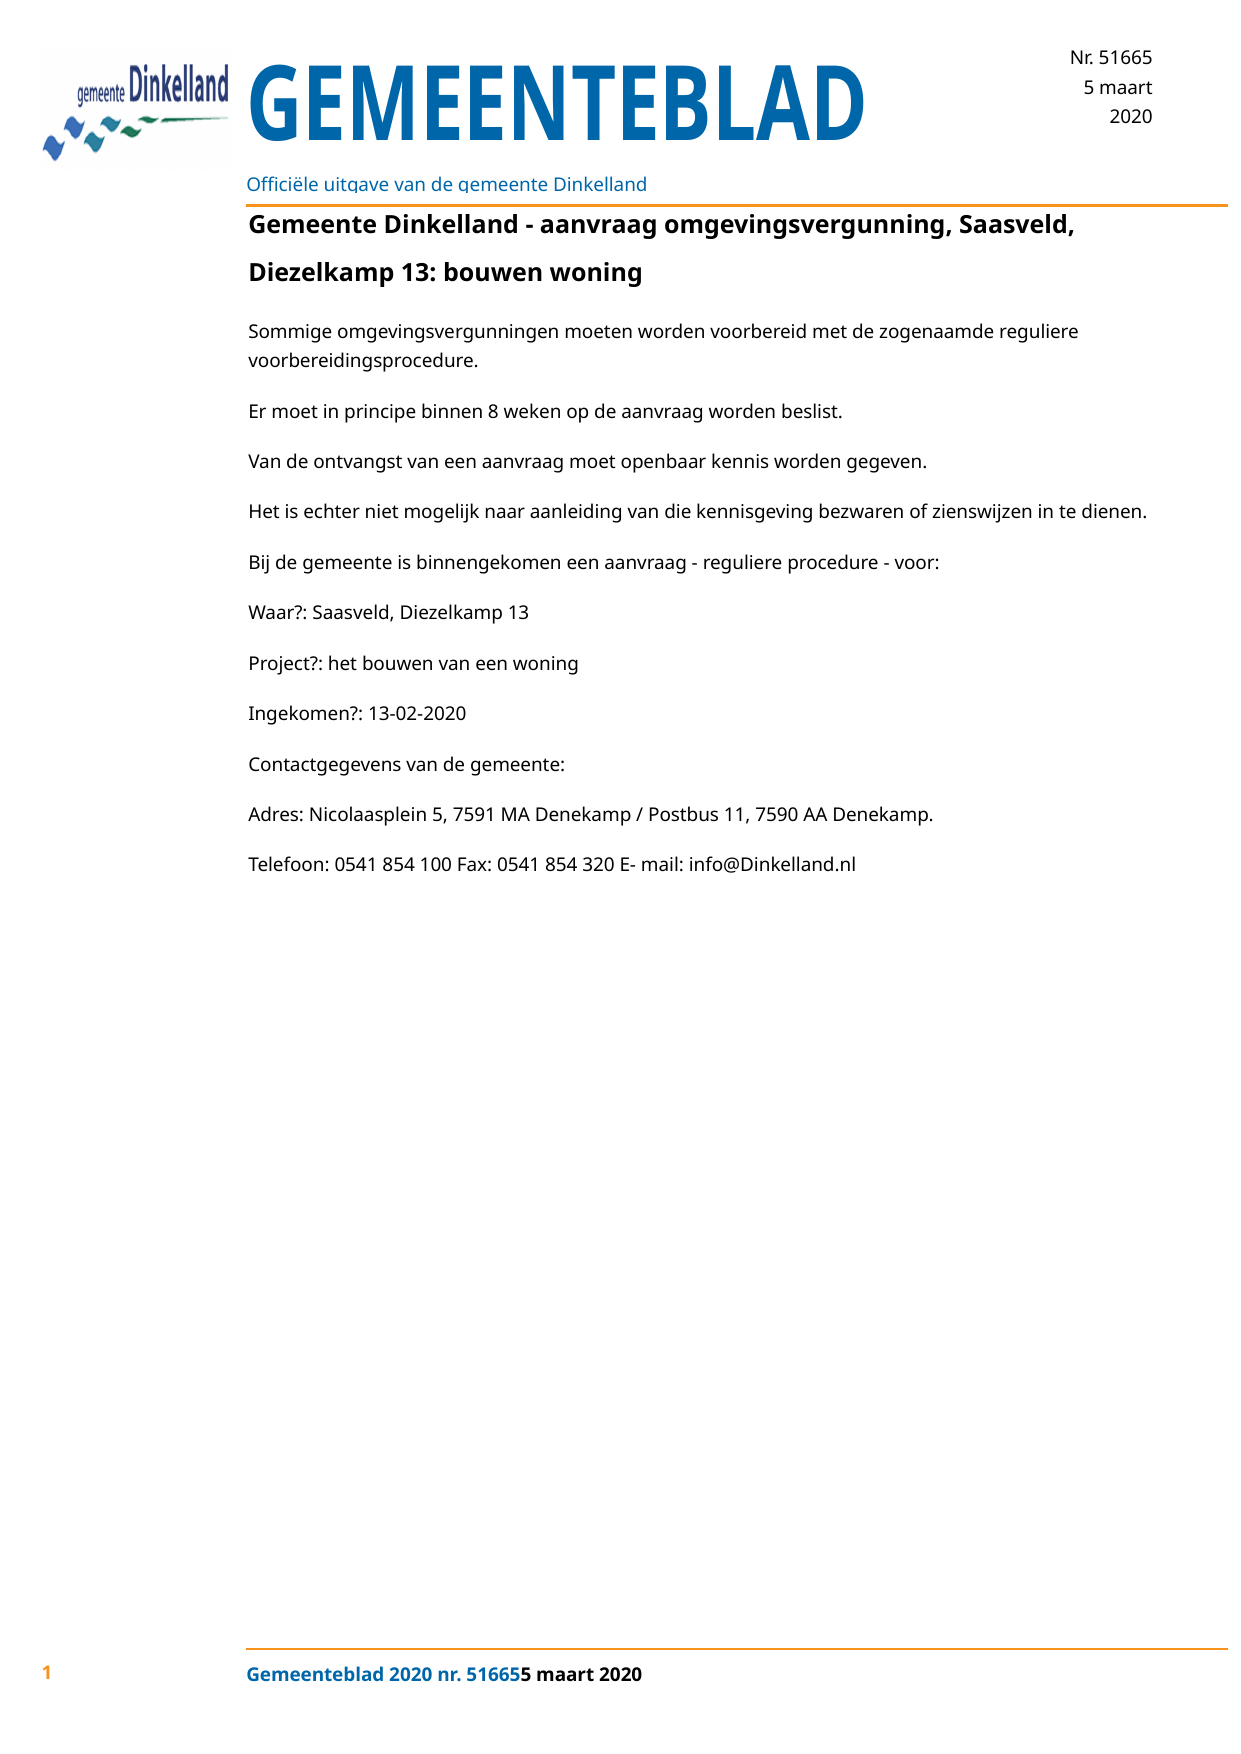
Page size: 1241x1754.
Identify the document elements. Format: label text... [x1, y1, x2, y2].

text Sommige omgevingsvergunningen moeten worden voorbereid met de zogenaamde reguliere voorbereidingsprocedure. [248, 318, 1152, 373]
picture [41, 47, 231, 172]
text Bij de gemeente is binnengekomen een aanvraag - reguliere procedure - voor: [248, 549, 1152, 575]
text Adres: Nicolaasplein 5, 7591 MA Denekamp / Postbus 11, 7590 AA Denekamp. [248, 801, 1152, 827]
text Er moet in principe binnen 8 weken op de aanvraag worden beslist. [248, 398, 1152, 424]
text Van de ontvangst van een aanvraag moet openbaar kennis worden gegeven. [248, 448, 1152, 474]
text Telefoon: 0541 854 100 Fax: 0541 854 320 E- mail: info@Dinkelland.nl [248, 852, 1152, 877]
text Gemeente Dinkelland - aanvraag omgevingsvergunning, Saasveld, Diezelkamp 13: bouwen woning [248, 207, 1152, 288]
text Contactgegevens van de gemeente: [248, 751, 1152, 777]
text Project?: het bouwen van een woning [248, 650, 1152, 676]
text Ingekomen?: 13-02-2020 [248, 700, 1152, 726]
text Het is echter niet mogelijk naar aanleiding van die kennisgeving bezwaren of zienswijzen in te dienen. [248, 499, 1152, 524]
text Waar?: Saasveld, Diezelkamp 13 [248, 599, 1152, 625]
